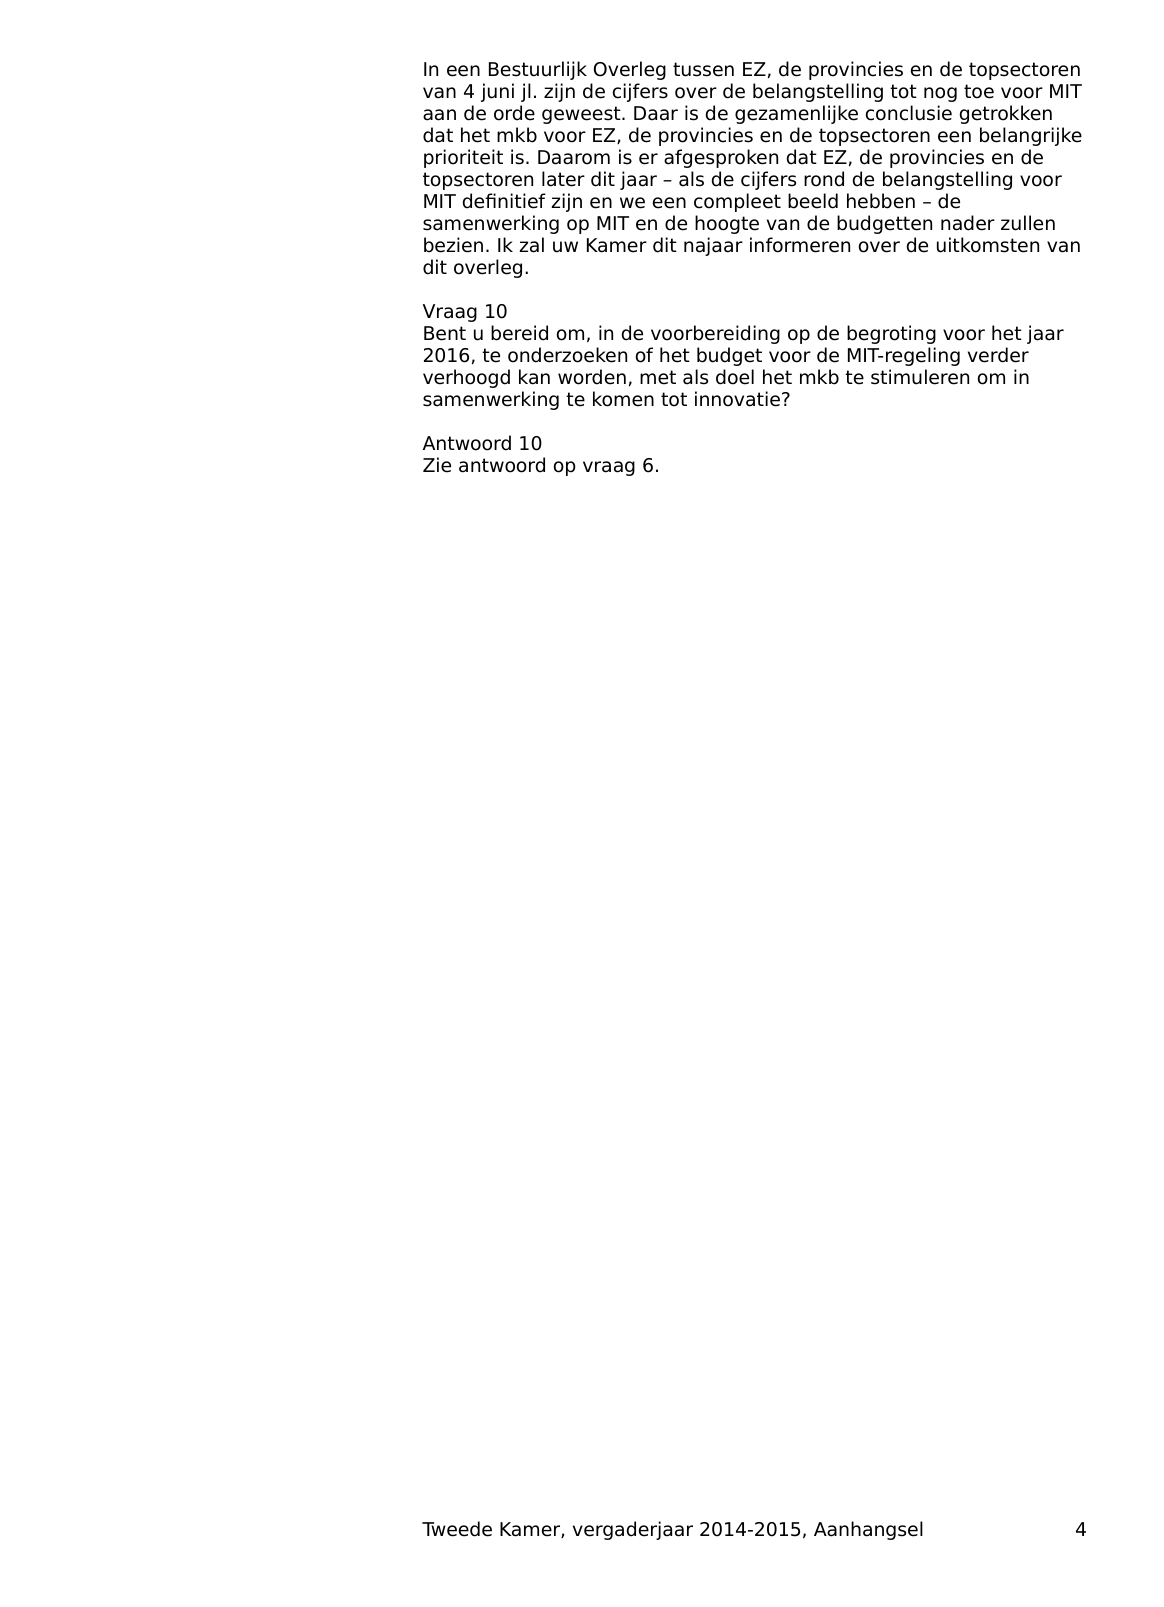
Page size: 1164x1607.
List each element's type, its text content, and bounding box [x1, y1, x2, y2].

text Zie antwoord op vraag 6. [422, 455, 1087, 477]
text In een Bestuurlijk Overleg tussen EZ, de provincies en de topsectoren van 4 juni jl. zijn de cijfers over de belangstelling tot nog toe voor MIT aan de orde geweest. Daar is de gezamenlijke conclusie getrokken dat het mkb voor EZ, de provincies en de topsectoren een belangrijke prioriteit is. Daarom is er afgesproken dat EZ, de provincies en de topsectoren later dit jaar – als de cijfers rond de belangstelling voor MIT definitief zijn en we een compleet beeld hebben – de samenwerking op MIT en de hoogte van de budgetten nader zullen bezien. Ik zal uw Kamer dit najaar informeren over de uitkomsten van dit overleg. [422, 59, 1087, 279]
text Antwoord 10 [422, 433, 1087, 455]
text Bent u bereid om, in de voorbereiding op de begroting voor het jaar 2016, te onderzoeken of het budget voor de MIT-regeling verder verhoogd kan worden, met als doel het mkb te stimuleren om in samenwerking te komen tot innovatie? [422, 323, 1087, 411]
text Vraag 10 [422, 301, 1087, 323]
